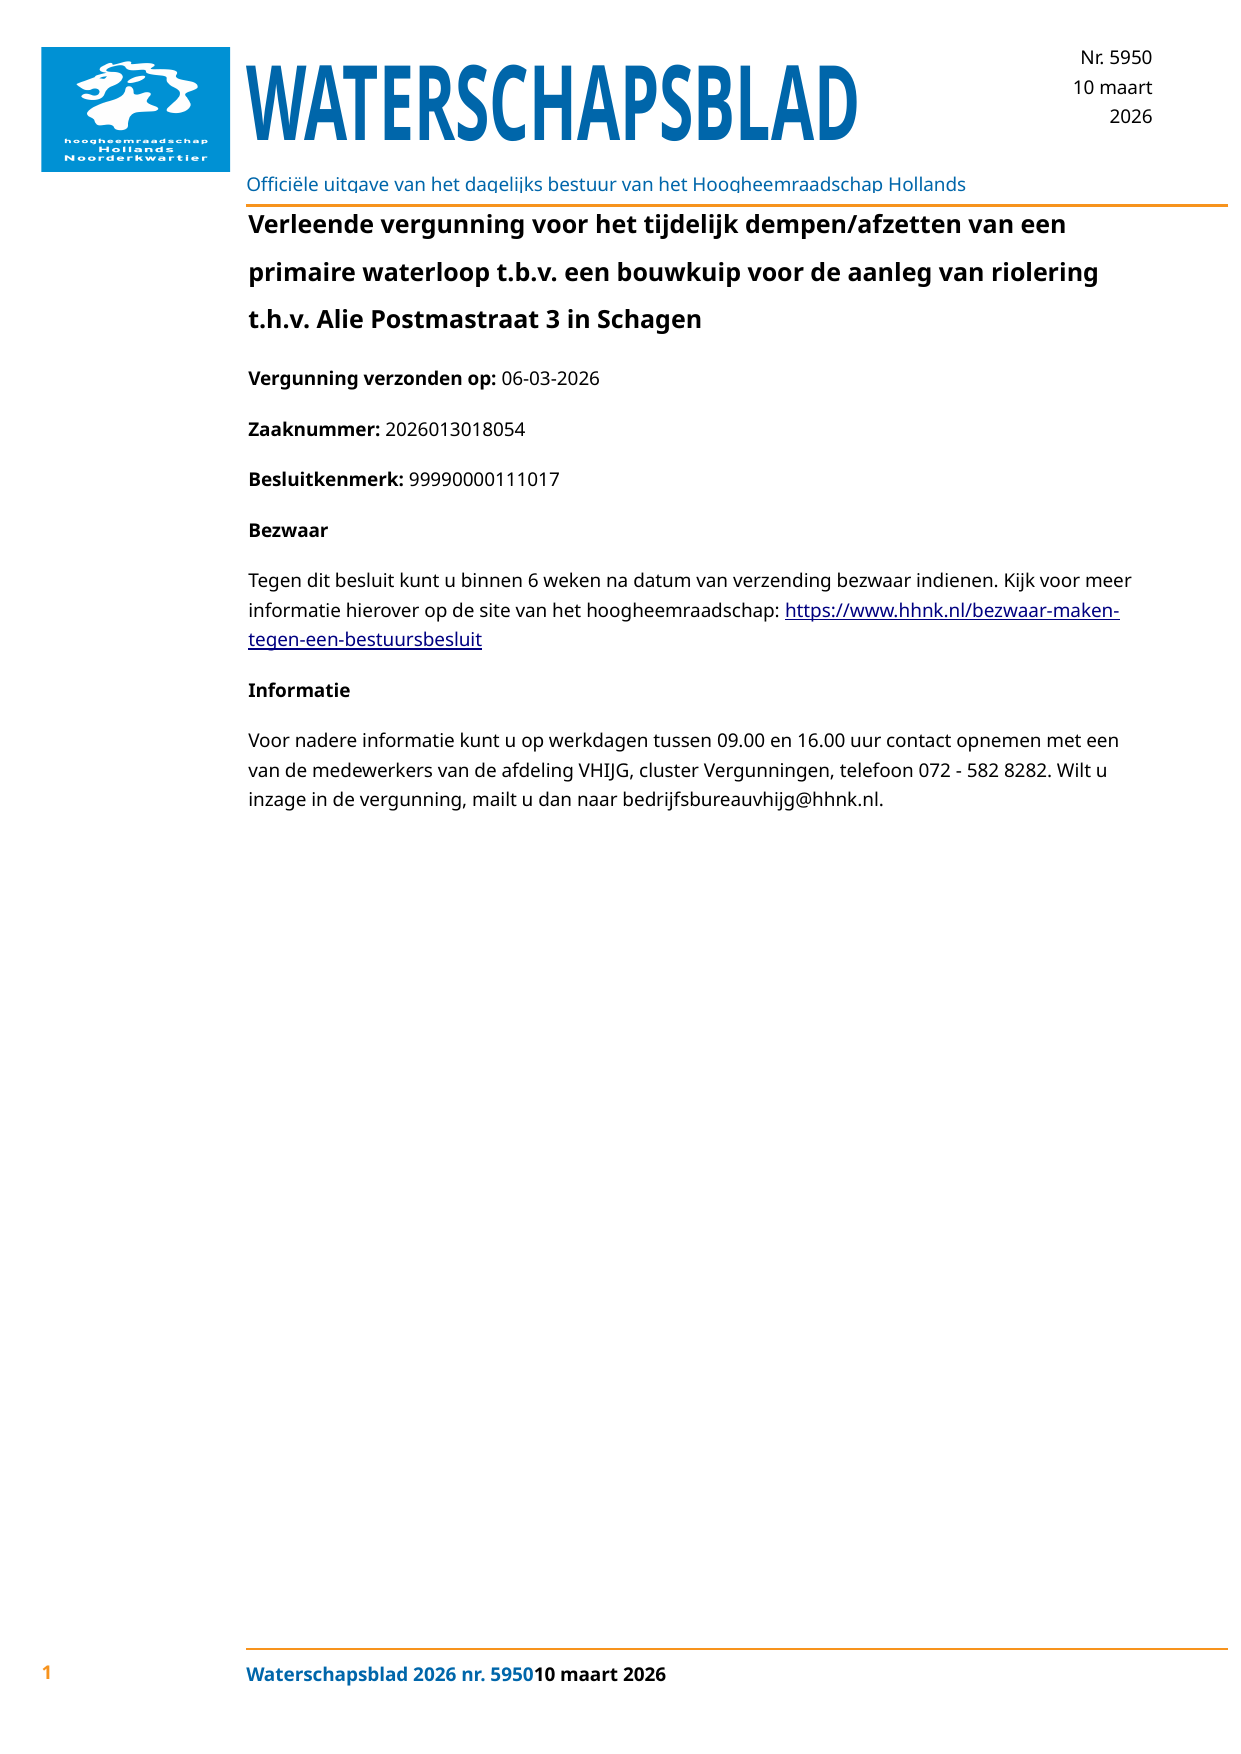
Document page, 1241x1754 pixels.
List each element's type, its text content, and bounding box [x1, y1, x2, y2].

text Voor nadere informatie kunt u op werkdagen tussen 09.00 en 16.00 uur contact opnemen met een van de medewerkers van de afdeling VHIJG, cluster Vergunningen, telefoon 072 - 582 8282. Wilt u inzage in de vergunning, mailt u dan naar bedrijfsbureauvhijg@hhnk.nl. [248, 727, 1152, 812]
text Vergunning verzonden op: 06-03-2026 [248, 366, 1152, 391]
picture [129, 76, 144, 82]
picture [118, 62, 197, 112]
picture [78, 64, 122, 99]
text Verleende vergunning voor het tijdelijk dempen/afzetten van een primaire waterloop t.b.v. een bouwkuip voor de aanleg van riolering t.h.v. Alie Postmastraat 3 in Schagen [248, 207, 1152, 336]
text Besluitkenmerk: 99990000111017 [248, 466, 1152, 492]
picture [88, 87, 157, 130]
text Tegen dit besluit kunt u binnen 6 weken na datum van verzending bezwaar indienen. Kijk voor meer informatie hierover op de site van het hoogheemraadschap: https://www.hhnk.nl/bezwaar-maken-tegen-een-bestuursbesluit [248, 567, 1152, 652]
text Zaaknummer: 2026013018054 [248, 416, 1152, 442]
text Bezwaar [248, 517, 1152, 542]
text Informatie [248, 677, 1152, 702]
